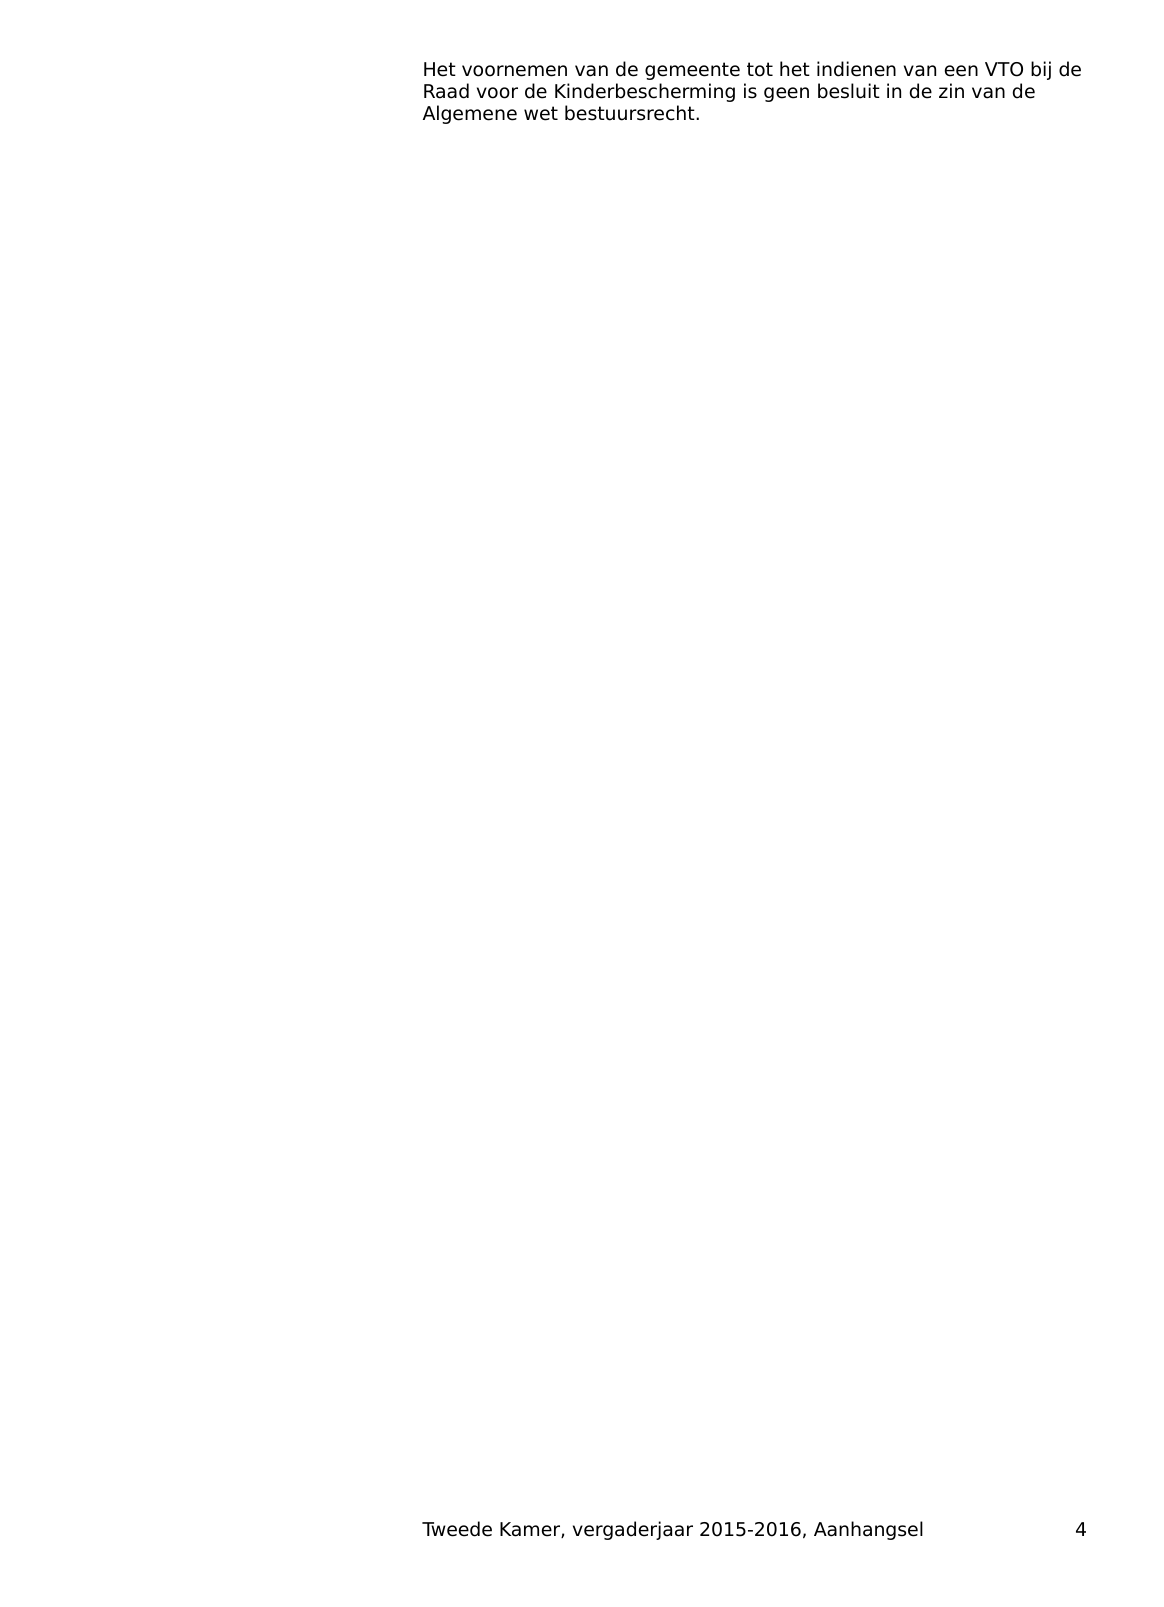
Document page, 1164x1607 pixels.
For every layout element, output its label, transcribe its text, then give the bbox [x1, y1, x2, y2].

text Het voornemen van de gemeente tot het indienen van een VTO bij de Raad voor de Kinderbescherming is geen besluit in de zin van de Algemene wet bestuursrecht. [422, 59, 1087, 125]
